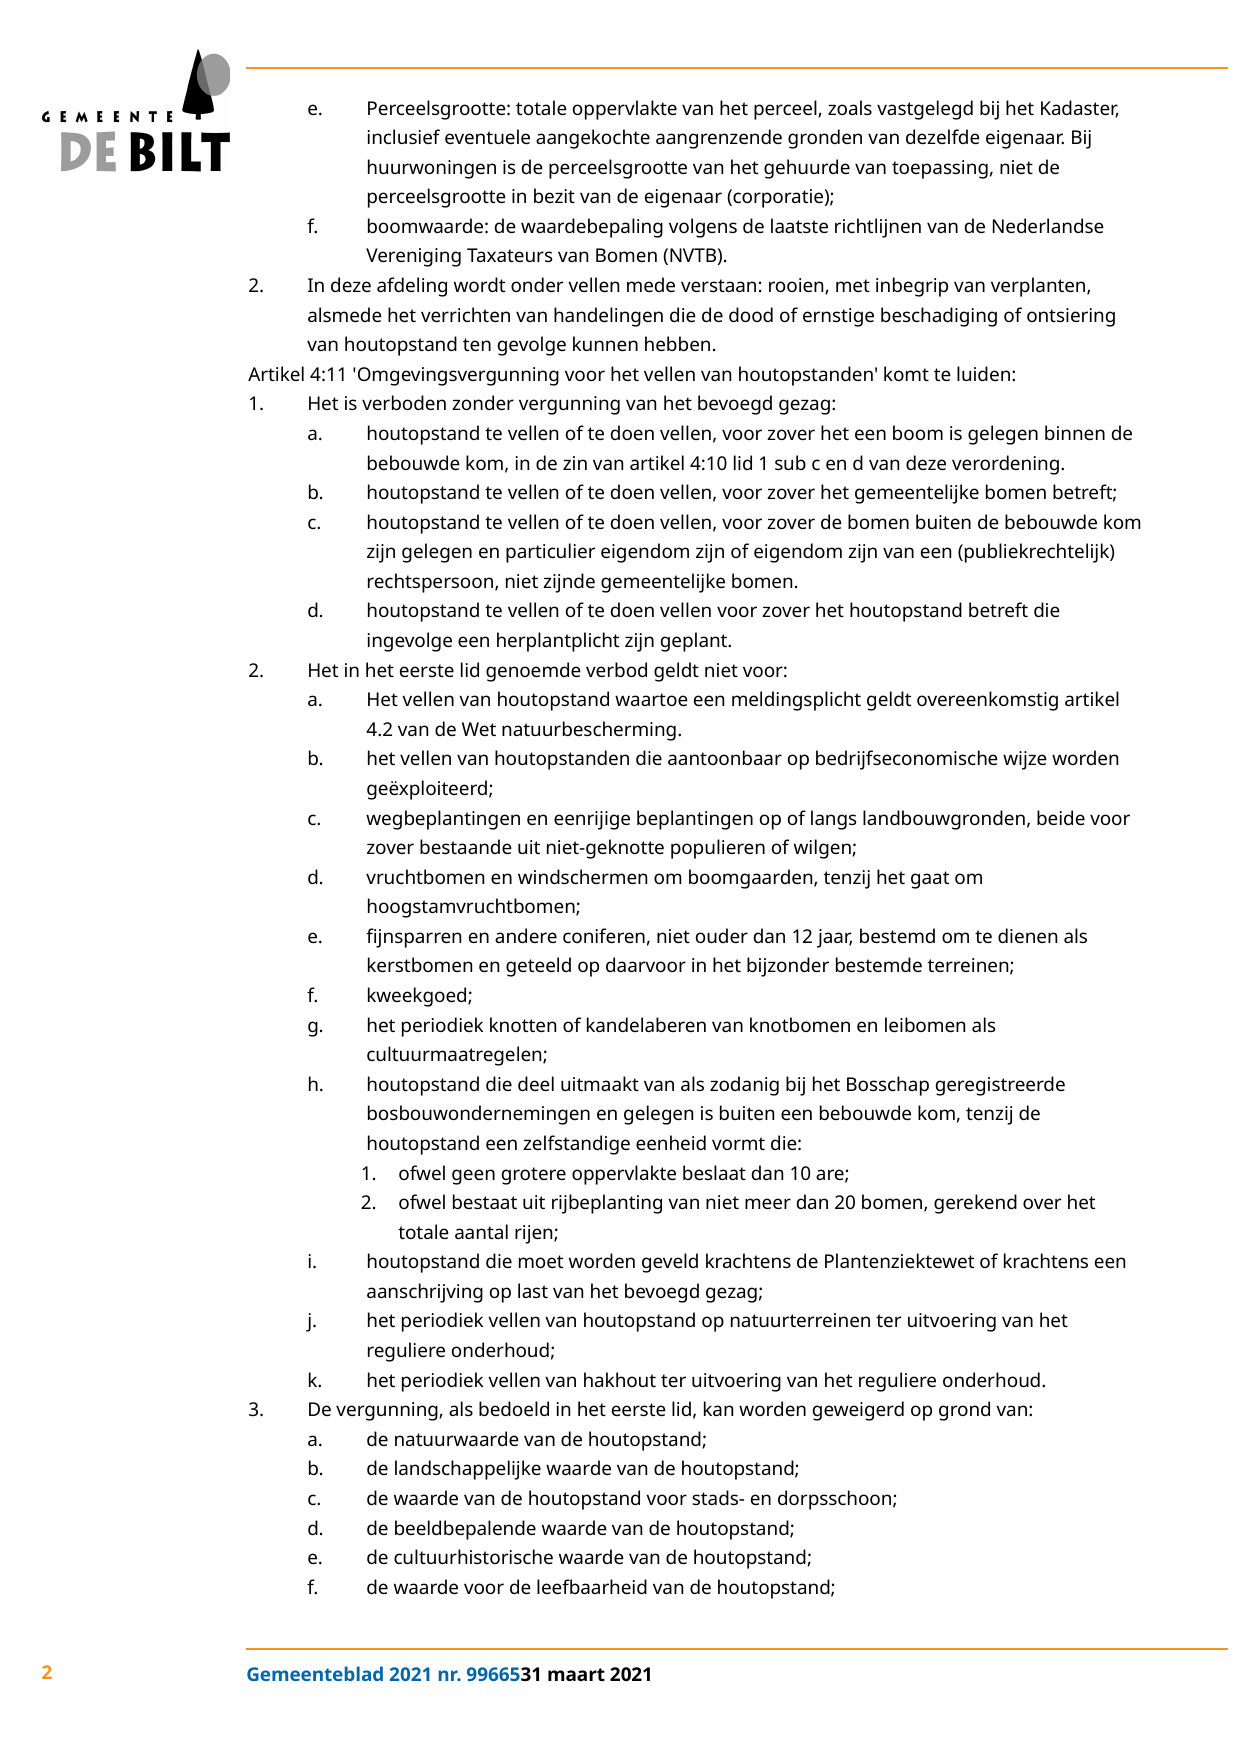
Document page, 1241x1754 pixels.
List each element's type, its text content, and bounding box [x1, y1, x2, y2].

list de beeldbepalende waarde van de houtopstand; [307, 1515, 1152, 1541]
list De vergunning, als bedoeld in het eerste lid, kan worden geweigerd op grond van: [248, 1396, 1152, 1422]
list de waarde van de houtopstand voor stads- en dorpsschoon; [307, 1485, 1152, 1511]
list de natuurwaarde van de houtopstand; [307, 1426, 1152, 1452]
list ofwel geen grotere oppervlakte beslaat dan 10 are; [361, 1160, 1152, 1186]
list houtopstand te vellen of te doen vellen, voor zover de bomen buiten de bebouwde kom zijn gelegen en particulier eigendom zijn of eigendom zijn van een (publiekrechtelijk) rechtspersoon, niet zijnde gemeentelijke bomen. [307, 509, 1152, 594]
list houtopstand te vellen of te doen vellen voor zover het houtopstand betreft die ingevolge een herplantplicht zijn geplant. [307, 598, 1152, 653]
list houtopstand te vellen of te doen vellen, voor zover het gemeentelijke bomen betreft; [307, 479, 1152, 505]
list de waarde voor de leefbaarheid van de houtopstand; [307, 1574, 1152, 1600]
picture [41, 47, 231, 172]
list ofwel bestaat uit rijbeplanting van niet meer dan 20 bomen, gerekend over het totale aantal rijen; [361, 1189, 1152, 1245]
list Perceelsgrootte: totale oppervlakte van het perceel, zoals vastgelegd bij het Kadaster, inclusief eventuele aangekochte aangrenzende gronden van dezelfde eigenaar. Bij huurwoningen is de perceelsgrootte van het gehuurde van toepassing, niet de perceelsgrootte in bezit van de eigenaar (corporatie); [307, 95, 1152, 209]
list fijnsparren en andere coniferen, niet ouder dan 12 jaar, bestemd om te dienen als kerstbomen en geteeld op daarvoor in het bijzonder bestemde terreinen; [307, 923, 1152, 978]
list Het vellen van houtopstand waartoe een meldingsplicht geldt overeenkomstig artikel 4.2 van de Wet natuurbescherming. [307, 686, 1152, 742]
list Het is verboden zonder vergunning van het bevoegd gezag: [248, 391, 1152, 416]
list het vellen van houtopstanden die aantoonbaar op bedrijfseconomische wijze worden geëxploiteerd; [307, 746, 1152, 801]
list vruchtbomen en windschermen om boomgaarden, tenzij het gaat om hoogstamvruchtbomen; [307, 864, 1152, 919]
list de cultuurhistorische waarde van de houtopstand; [307, 1544, 1152, 1570]
list boomwaarde: de waardebepaling volgens de laatste richtlijnen van de Nederlandse Vereniging Taxateurs van Bomen (NVTB). [307, 213, 1152, 268]
list het periodiek vellen van hakhout ter uitvoering van het reguliere onderhoud. [307, 1367, 1152, 1393]
text Artikel 4:11 'Omgevingsvergunning voor het vellen van houtopstanden' komt te luiden: [248, 361, 1152, 387]
list kweekgoed; [307, 982, 1152, 1008]
list In deze afdeling wordt onder vellen mede verstaan: rooien, met inbegrip van verplanten, alsmede het verrichten van handelingen die de dood of ernstige beschadiging of ontsiering van houtopstand ten gevolge kunnen hebben. [248, 272, 1152, 357]
list houtopstand die deel uitmaakt van als zodanig bij het Bosschap geregistreerde bosbouwondernemingen en gelegen is buiten een bebouwde kom, tenzij de houtopstand een zelfstandige eenheid vormt die: [307, 1071, 1152, 1156]
list de landschappelijke waarde van de houtopstand; [307, 1456, 1152, 1481]
list houtopstand die moet worden geveld krachtens de Plantenziektewet of krachtens een aanschrijving op last van het bevoegd gezag; [307, 1248, 1152, 1304]
list het periodiek vellen van houtopstand op natuurterreinen ter uitvoering van het reguliere onderhoud; [307, 1308, 1152, 1363]
list Het in het eerste lid genoemde verbod geldt niet voor: [248, 657, 1152, 683]
list houtopstand te vellen of te doen vellen, voor zover het een boom is gelegen binnen de bebouwde kom, in de zin van artikel 4:10 lid 1 sub c en d van deze verordening. [307, 420, 1152, 476]
list het periodiek knotten of kandelaberen van knotbomen en leibomen als cultuurmaatregelen; [307, 1012, 1152, 1067]
list wegbeplantingen en eenrijige beplantingen op of langs landbouwgronden, beide voor zover bestaande uit niet-geknotte populieren of wilgen; [307, 805, 1152, 860]
